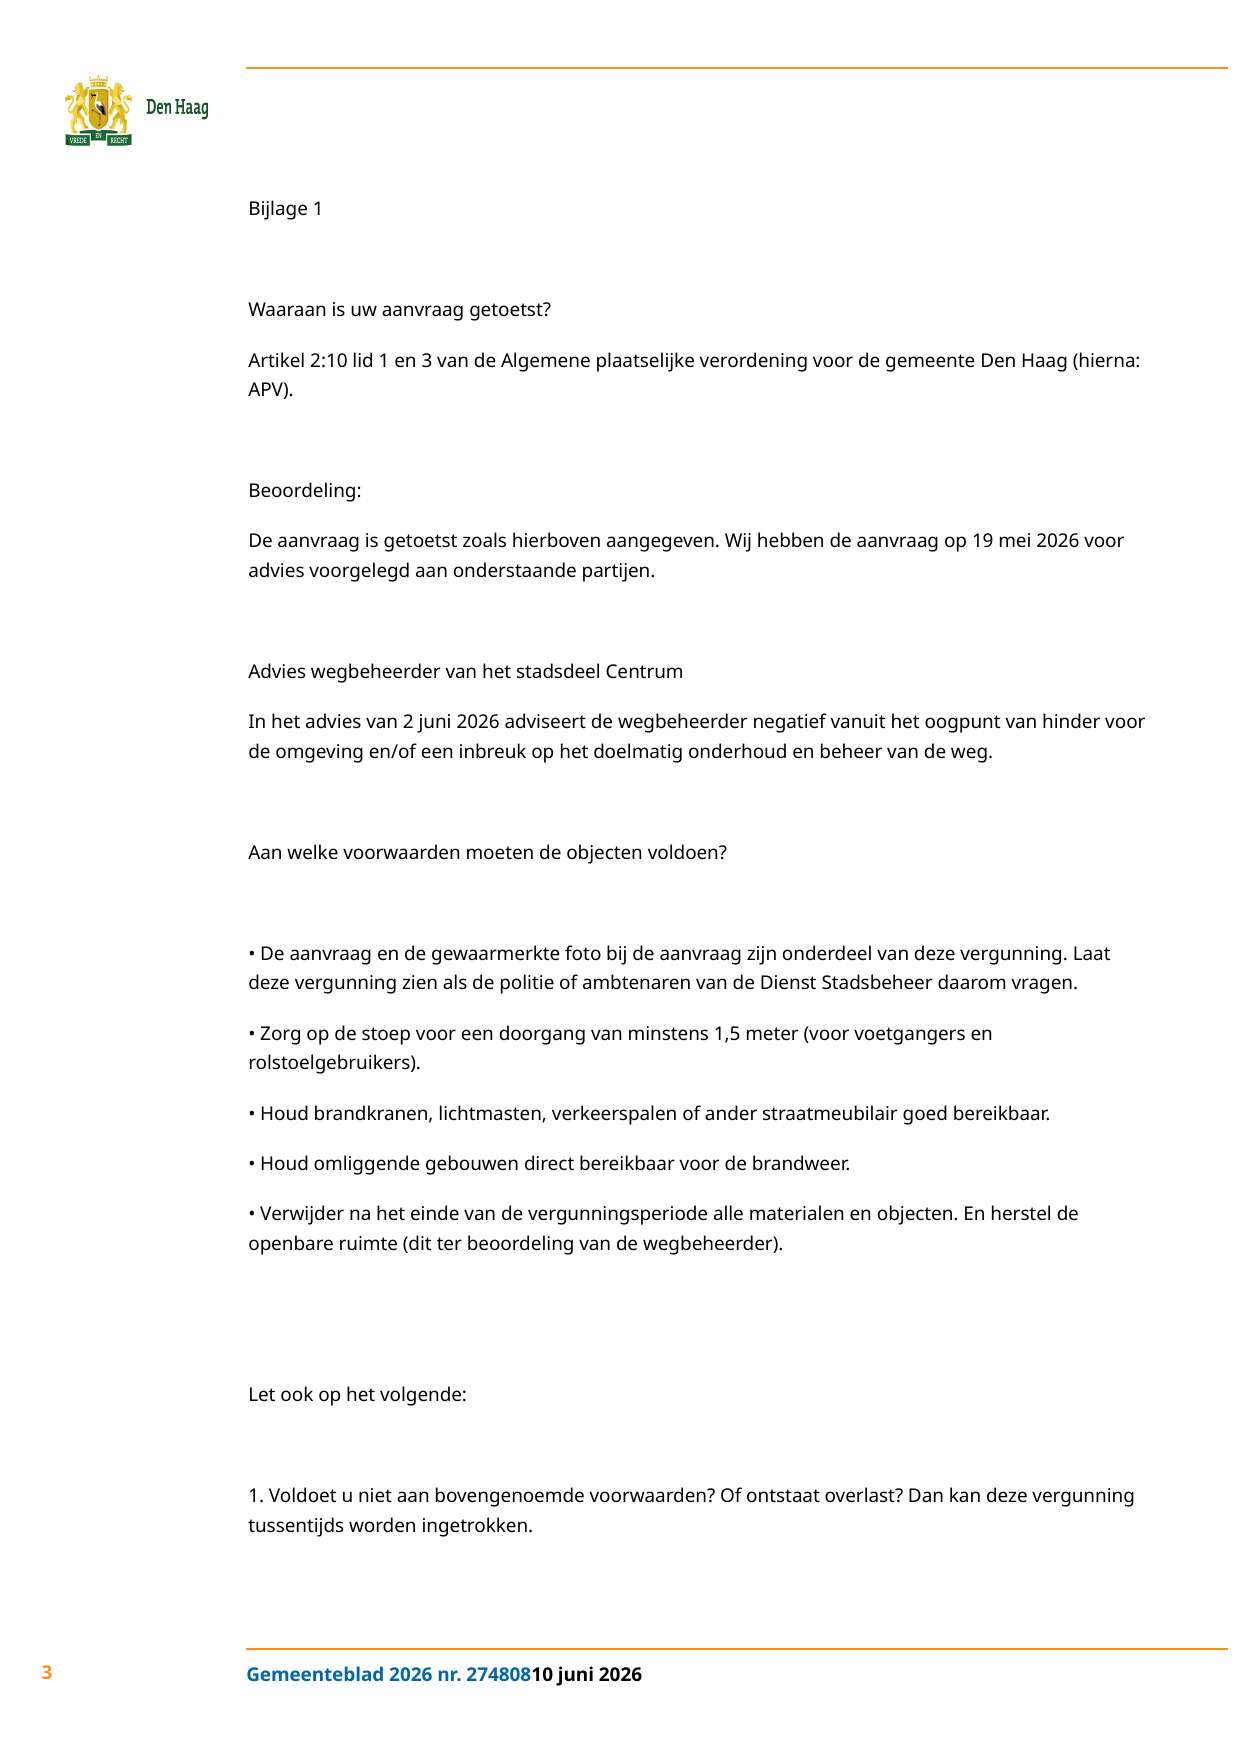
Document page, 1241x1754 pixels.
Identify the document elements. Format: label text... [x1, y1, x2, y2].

text Beoordeling: [248, 477, 1152, 503]
text Waaraan is uw aanvraag getoetst? [248, 296, 1152, 322]
text Advies wegbeheerder van het stadsdeel Centrum [248, 658, 1152, 684]
picture [41, 47, 231, 172]
text Artikel 2:10 lid 1 en 3 van de Algemene plaatselijke verordening voor de gemeente Den Haag (hierna: APV). [248, 347, 1152, 402]
text In het advies van 2 juni 2026 adviseert de wegbeheerder negatief vanuit het oogpunt van hinder voor de omgeving en/of een inbreuk op het doelmatig onderhoud en beheer van de weg. [248, 708, 1152, 764]
text 1. Voldoet u niet aan bovengenoemde voorwaarden? Of ontstaat overlast? Dan kan deze vergunning tussentijds worden ingetrokken. [248, 1482, 1152, 1538]
text Aan welke voorwaarden moeten de objecten voldoen? [248, 839, 1152, 865]
text • Zorg op de stoep voor een doorgang van minstens 1,5 meter (voor voetgangers en rolstoelgebruikers). [248, 1020, 1152, 1075]
text • Houd brandkranen, lichtmasten, verkeerspalen of ander straatmeubilair goed bereikbaar. [248, 1100, 1152, 1126]
text Bijlage 1 [248, 196, 1152, 221]
text • Verwijder na het einde van de vergunningsperiode alle materialen en objecten. En herstel de openbare ruimte (dit ter beoordeling van de wegbeheerder). [248, 1201, 1152, 1256]
text • Houd omliggende gebouwen direct bereikbaar voor de brandweer. [248, 1150, 1152, 1176]
text • De aanvraag en de gewaarmerkte foto bij de aanvraag zijn onderdeel van deze vergunning. Laat deze vergunning zien als de politie of ambtenaren van de Dienst Stadsbeheer daarom vragen. [248, 940, 1152, 995]
text Let ook op het volgende: [248, 1381, 1152, 1407]
text De aanvraag is getoetst zoals hierboven aangegeven. Wij hebben de aanvraag op 19 mei 2026 voor advies voorgelegd aan onderstaande partijen. [248, 528, 1152, 583]
